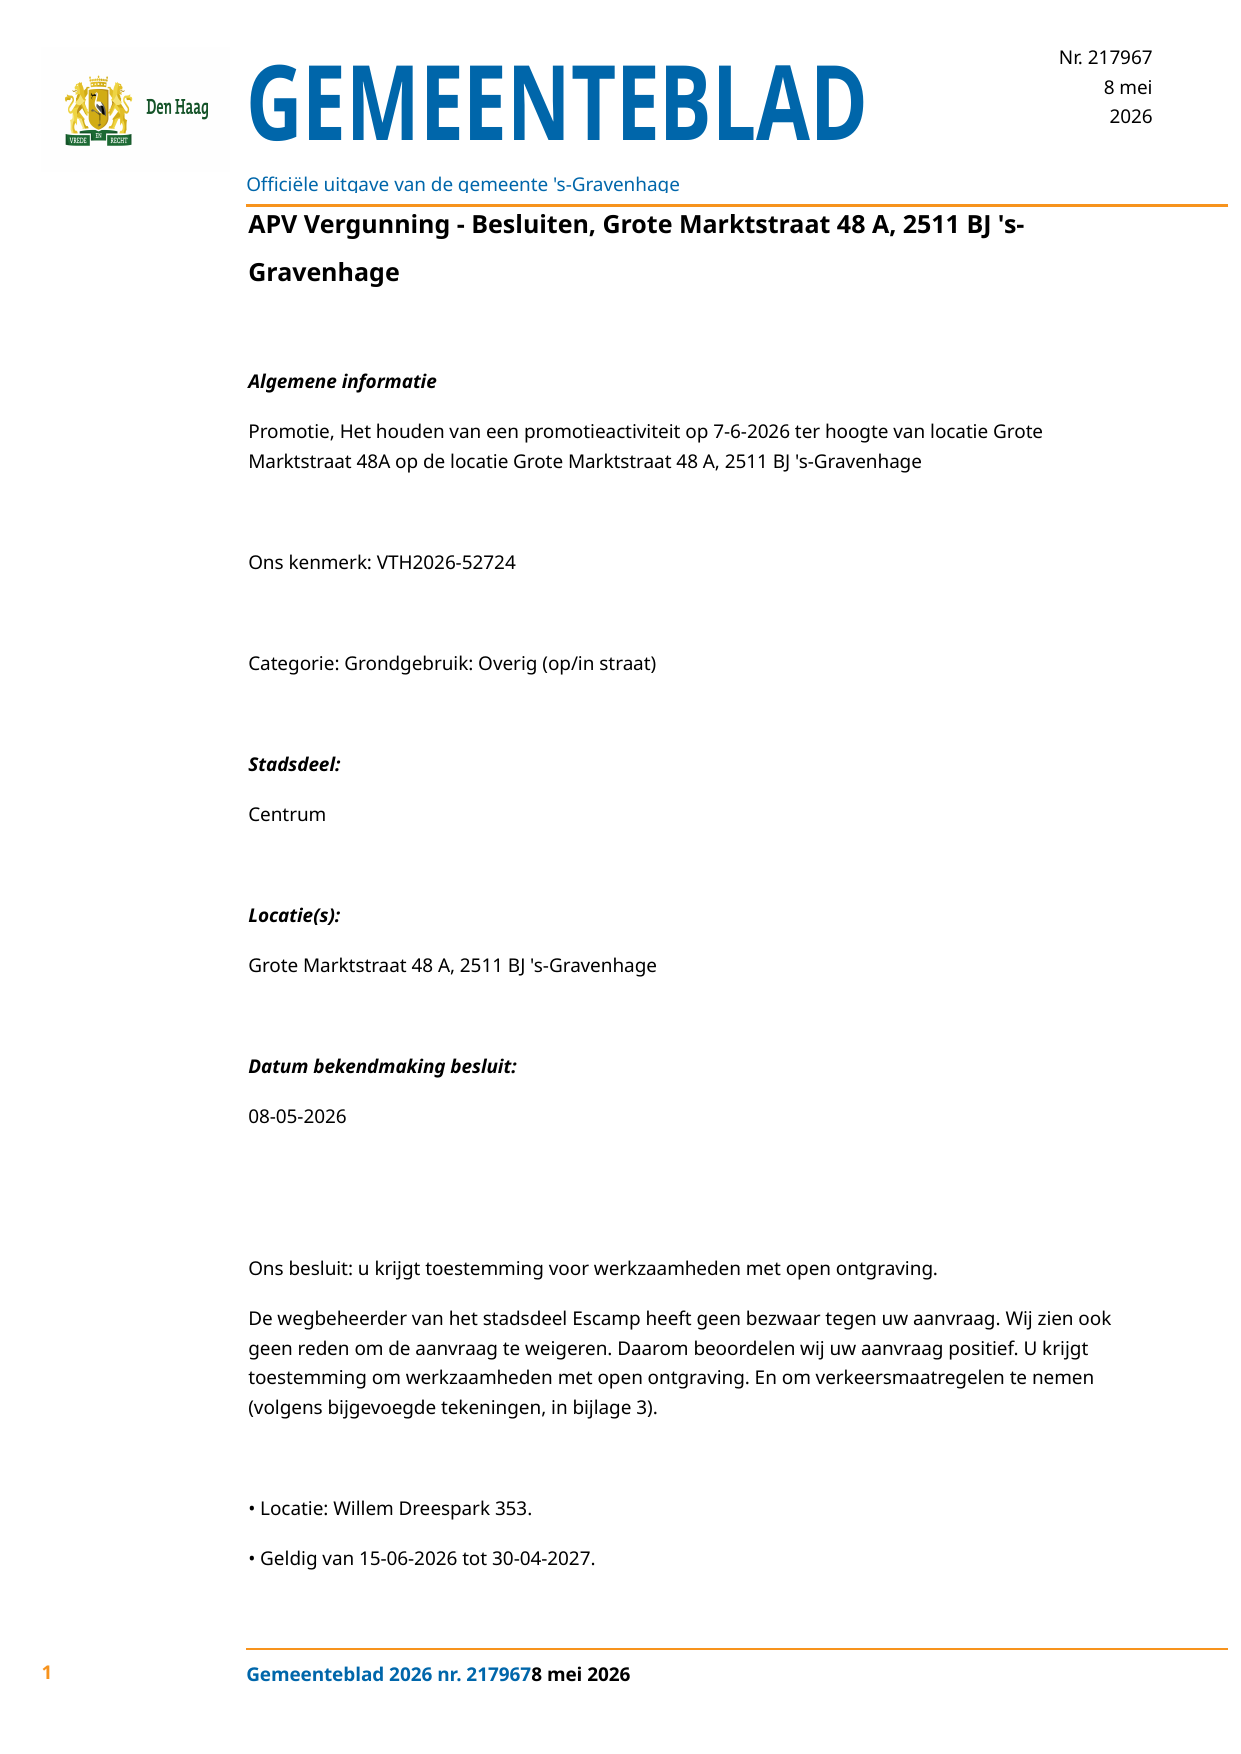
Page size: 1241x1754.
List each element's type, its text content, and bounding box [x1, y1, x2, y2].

text Algemene informatie [248, 368, 1152, 394]
text Locatie(s): [248, 902, 1152, 928]
text Datum bekendmaking besluit: [248, 1053, 1152, 1079]
text APV Vergunning - Besluiten, Grote Marktstraat 48 A, 2511 BJ 's-Gravenhage [248, 207, 1152, 288]
picture [41, 47, 231, 172]
text Categorie: Grondgebruik: Overig (op/in straat) [248, 650, 1152, 676]
text • Locatie: Willem Dreespark 353. [248, 1495, 1152, 1521]
text Stadsdeel: [248, 751, 1152, 777]
text 08-05-2026 [248, 1104, 1152, 1129]
text Ons kenmerk: VTH2026-52724 [248, 549, 1152, 575]
text • Geldig van 15-06-2026 tot 30-04-2027. [248, 1545, 1152, 1571]
text De wegbeheerder van het stadsdeel Escamp heeft geen bezwaar tegen uw aanvraag. Wij zien ook geen reden om de aanvraag te weigeren. Daarom beoordelen wij uw aanvraag positief. U krijgt toestemming om werkzaamheden met open ontgraving. En om verkeersmaatregelen te nemen (volgens bijgevoegde tekeningen, in bijlage 3). [248, 1305, 1152, 1420]
text Ons besluit: u krijgt toestemming voor werkzaamheden met open ontgraving. [248, 1255, 1152, 1281]
text Centrum [248, 801, 1152, 827]
text Grote Marktstraat 48 A, 2511 BJ 's-Gravenhage [248, 952, 1152, 978]
text Promotie, Het houden van een promotieactiviteit op 7-6-2026 ter hoogte van locatie Grote Marktstraat 48A op de locatie Grote Marktstraat 48 A, 2511 BJ 's-Gravenhage [248, 419, 1152, 474]
